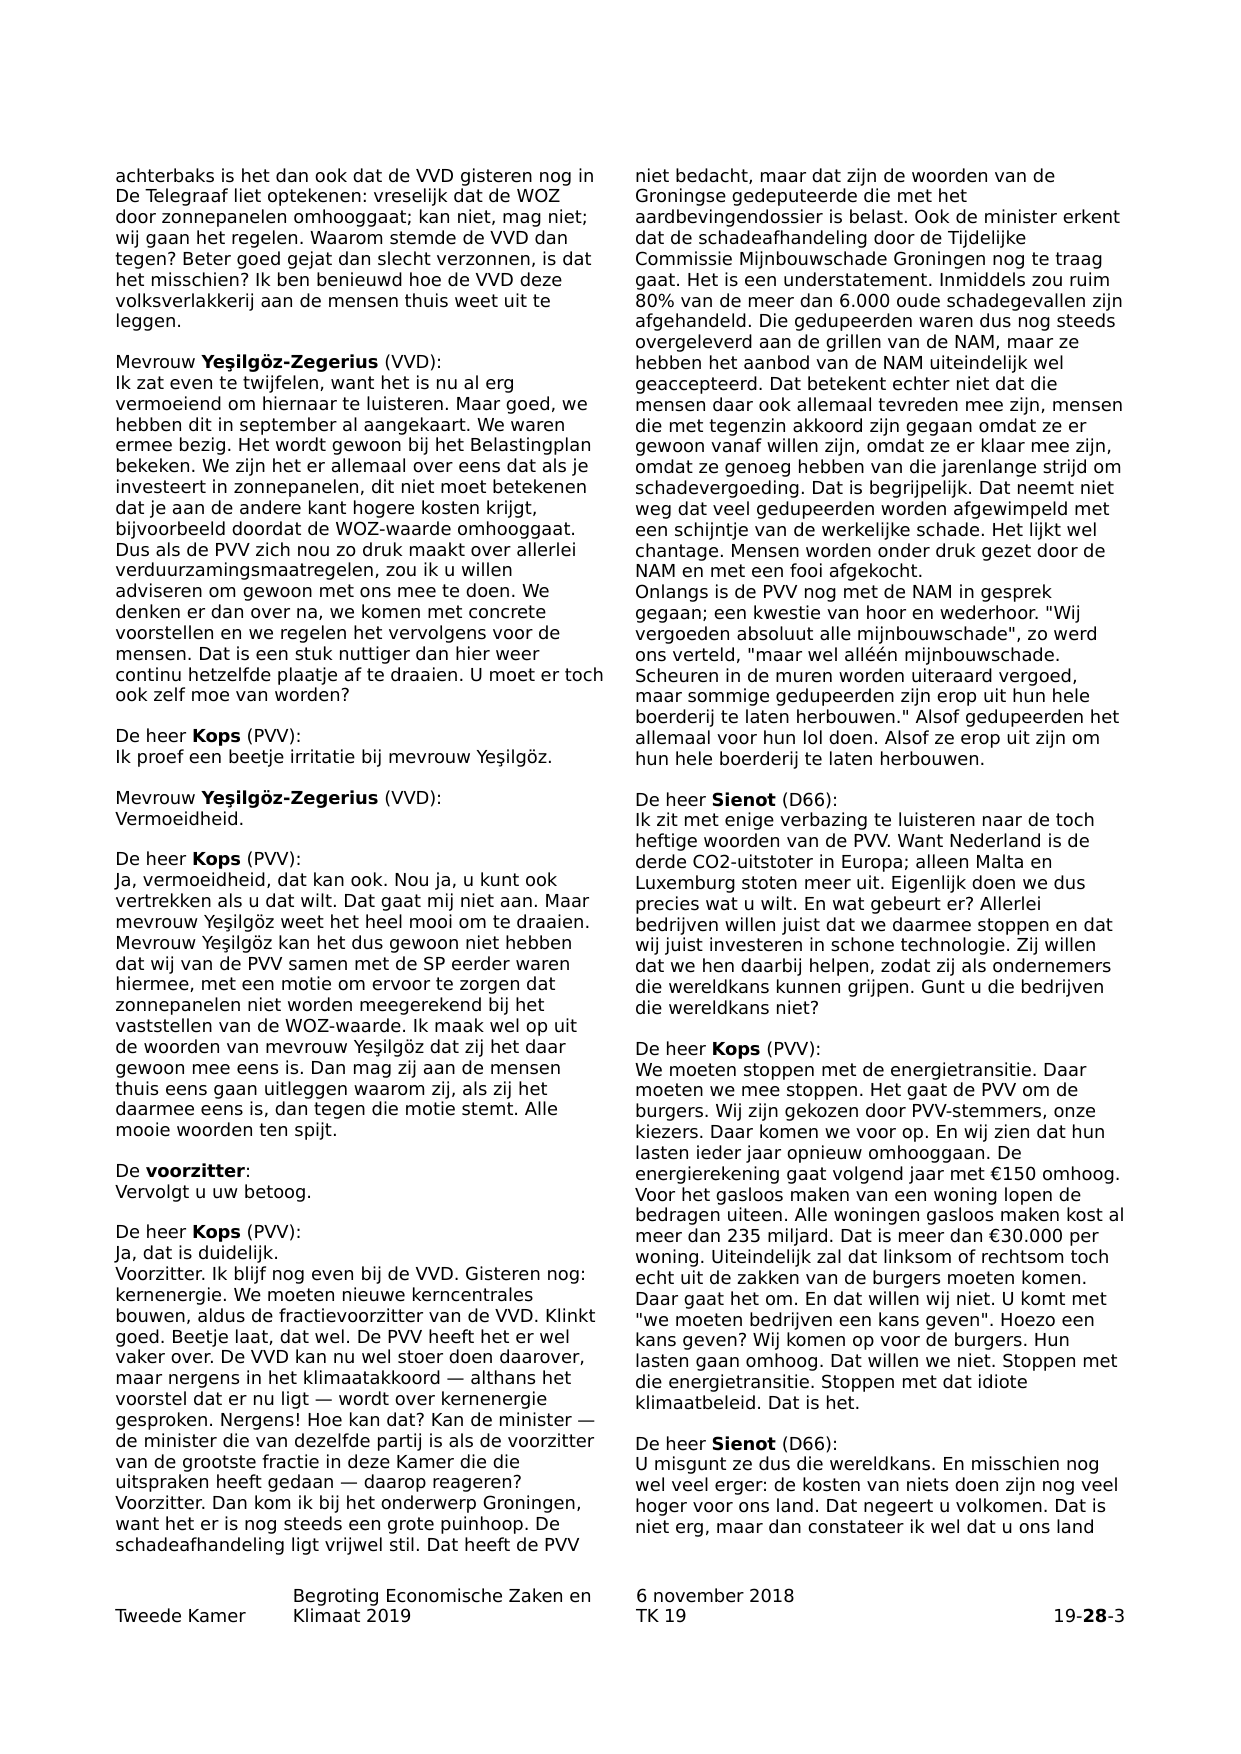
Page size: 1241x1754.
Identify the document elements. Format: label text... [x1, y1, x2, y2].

text Onlangs is de PVV nog met de NAM in gesprek gegaan; een kwestie van hoor en wederhoor. "Wij vergoeden absoluut alle mijnbouwschade", zo werd ons verteld, "maar wel alléén mijnbouwschade. Scheuren in de muren worden uiteraard vergoed, maar sommige gedupeerden zijn erop uit hun hele boerderij te laten herbouwen." Alsof gedupeerden het allemaal voor hun lol doen. Alsof ze erop uit zijn om hun hele boerderij te laten herbouwen. [635, 582, 1125, 769]
text Ik zit met enige verbazing te luisteren naar de toch heftige woorden van de PVV. Want Nederland is de derde CO2-uitstoter in Europa; alleen Malta en Luxemburg stoten meer uit. Eigenlijk doen we dus precies wat u wilt. En wat gebeurt er? Allerlei bedrijven willen juist dat we daarmee stoppen en dat wij juist investeren in schone technologie. Zij willen dat we hen daarbij helpen, zodat zij als ondernemers die wereldkans kunnen grijpen. Gunt u die bedrijven die wereldkans niet? [635, 810, 1125, 1018]
text De heer Kops (PVV): [115, 726, 605, 747]
text Ik zat even te twijfelen, want het is nu al erg vermoeiend om hiernaar te luisteren. Maar goed, we hebben dit in september al aangekaart. We waren ermee bezig. Het wordt gewoon bij het Belastingplan bekeken. We zijn het er allemaal over eens dat als je investeert in zonnepanelen, dit niet moet betekenen dat je aan de andere kant hogere kosten krijgt, bijvoorbeeld doordat de WOZ-waarde omhooggaat. Dus als de PVV zich nou zo druk maakt over allerlei verduurzamingsmaatregelen, zou ik u willen adviseren om gewoon met ons mee te doen. We denken er dan over na, we komen met concrete voorstellen en we regelen het vervolgens voor de mensen. Dat is een stuk nuttiger dan hier weer continu hetzelfde plaatje af te draaien. U moet er toch ook zelf moe van worden? [115, 373, 605, 706]
text Vervolgt u uw betoog. [115, 1181, 605, 1202]
text achterbaks is het dan ook dat de VVD gisteren nog in De Telegraaf liet optekenen: vreselijk dat de WOZ door zonnepanelen omhooggaat; kan niet, mag niet; wij gaan het regelen. Waarom stemde de VVD dan tegen? Beter goed gejat dan slecht verzonnen, is dat het misschien? Ik ben benieuwd hoe de VVD deze volksverlakkerij aan de mensen thuis weet uit te leggen. [115, 165, 605, 332]
text niet bedacht, maar dat zijn de woorden van de Groningse gedeputeerde die met het aardbevingendossier is belast. Ook de minister erkent dat de schadeafhandeling door de Tijdelijke Commissie Mijnbouwschade Groningen nog te traag gaat. Het is een understatement. Inmiddels zou ruim 80% van de meer dan 6.000 oude schadegevallen zijn afgehandeld. Die gedupeerden waren dus nog steeds overgeleverd aan de grillen van de NAM, maar ze hebben het aanbod van de NAM uiteindelijk wel geaccepteerd. Dat betekent echter niet dat die mensen daar ook allemaal tevreden mee zijn, mensen die met tegenzin akkoord zijn gegaan omdat ze er gewoon vanaf willen zijn, omdat ze er klaar mee zijn, omdat ze genoeg hebben van die jarenlange strijd om schadevergoeding. Dat is begrijpelijk. Dat neemt niet weg dat veel gedupeerden worden afgewimpeld met een schijntje van de werkelijke schade. Het lijkt wel chantage. Mensen worden onder druk gezet door de NAM en met een fooi afgekocht. [635, 165, 1125, 582]
text De heer Sienot (D66): [635, 1433, 1125, 1454]
text Voorzitter. Dan kom ik bij het onderwerp Groningen, want het er is nog steeds een grote puinhoop. De schadeafhandeling ligt vrijwel stil. Dat heeft de PVV [115, 1493, 605, 1556]
text De heer Kops (PVV): [115, 1222, 605, 1243]
text Vermoeidheid. [115, 808, 605, 829]
text We moeten stoppen met de energietransitie. Daar moeten we mee stoppen. Het gaat de PVV om de burgers. Wij zijn gekozen door PVV-stemmers, onze kiezers. Daar komen we voor op. En wij zien dat hun lasten ieder jaar opnieuw omhooggaan. De energierekening gaat volgend jaar met €150 omhoog. Voor het gasloos maken van een woning lopen de bedragen uiteen. Alle woningen gasloos maken kost al meer dan 235 miljard. Dat is meer dan €30.000 per woning. Uiteindelijk zal dat linksom of rechtsom toch echt uit de zakken van de burgers moeten komen. Daar gaat het om. En dat willen wij niet. U komt met "we moeten bedrijven een kans geven". Hoezo een kans geven? Wij komen op voor de burgers. Hun lasten gaan omhoog. Dat willen we niet. Stoppen met die energietransitie. Stoppen met dat idiote klimaatbeleid. Dat is het. [635, 1059, 1125, 1413]
text Ik proef een beetje irritatie bij mevrouw Yeşilgöz. [115, 747, 605, 768]
text De heer Sienot (D66): [635, 789, 1125, 810]
text Ja, dat is duidelijk. [115, 1243, 605, 1264]
text De heer Kops (PVV): [115, 849, 605, 870]
text Mevrouw Yeşilgöz-Zegerius (VVD): [115, 352, 605, 373]
text Ja, vermoeidheid, dat kan ook. Nou ja, u kunt ook vertrekken als u dat wilt. Dat gaat mij niet aan. Maar mevrouw Yeşilgöz weet het heel mooi om te draaien. Mevrouw Yeşilgöz kan het dus gewoon niet hebben dat wij van de PVV samen met de SP eerder waren hiermee, met een motie om ervoor te zorgen dat zonnepanelen niet worden meegerekend bij het vaststellen van de WOZ-waarde. Ik maak wel op uit de woorden van mevrouw Yeşilgöz dat zij het daar gewoon mee eens is. Dan mag zij aan de mensen thuis eens gaan uitleggen waarom zij, als zij het daarmee eens is, dan tegen die motie stemt. Alle mooie woorden ten spijt. [115, 870, 605, 1141]
text Mevrouw Yeşilgöz-Zegerius (VVD): [115, 788, 605, 808]
text Voorzitter. Ik blijf nog even bij de VVD. Gisteren nog: kernenergie. We moeten nieuwe kerncentrales bouwen, aldus de fractievoorzitter van de VVD. Klinkt goed. Beetje laat, dat wel. De PVV heeft het er wel vaker over. De VVD kan nu wel stoer doen daarover, maar nergens in het klimaatakkoord — althans het voorstel dat er nu ligt — wordt over kernenergie gesproken. Nergens! Hoe kan dat? Kan de minister — de minister die van dezelfde partij is als de voorzitter van de grootste fractie in deze Kamer die die uitspraken heeft gedaan — daarop reageren? [115, 1264, 605, 1493]
text U misgunt ze dus die wereldkans. En misschien nog wel veel erger: de kosten van niets doen zijn nog veel hoger voor ons land. Dat negeert u volkomen. Dat is niet erg, maar dan constateer ik wel dat u ons land [635, 1454, 1125, 1537]
text De voorzitter: [115, 1161, 605, 1181]
text De heer Kops (PVV): [635, 1038, 1125, 1059]
